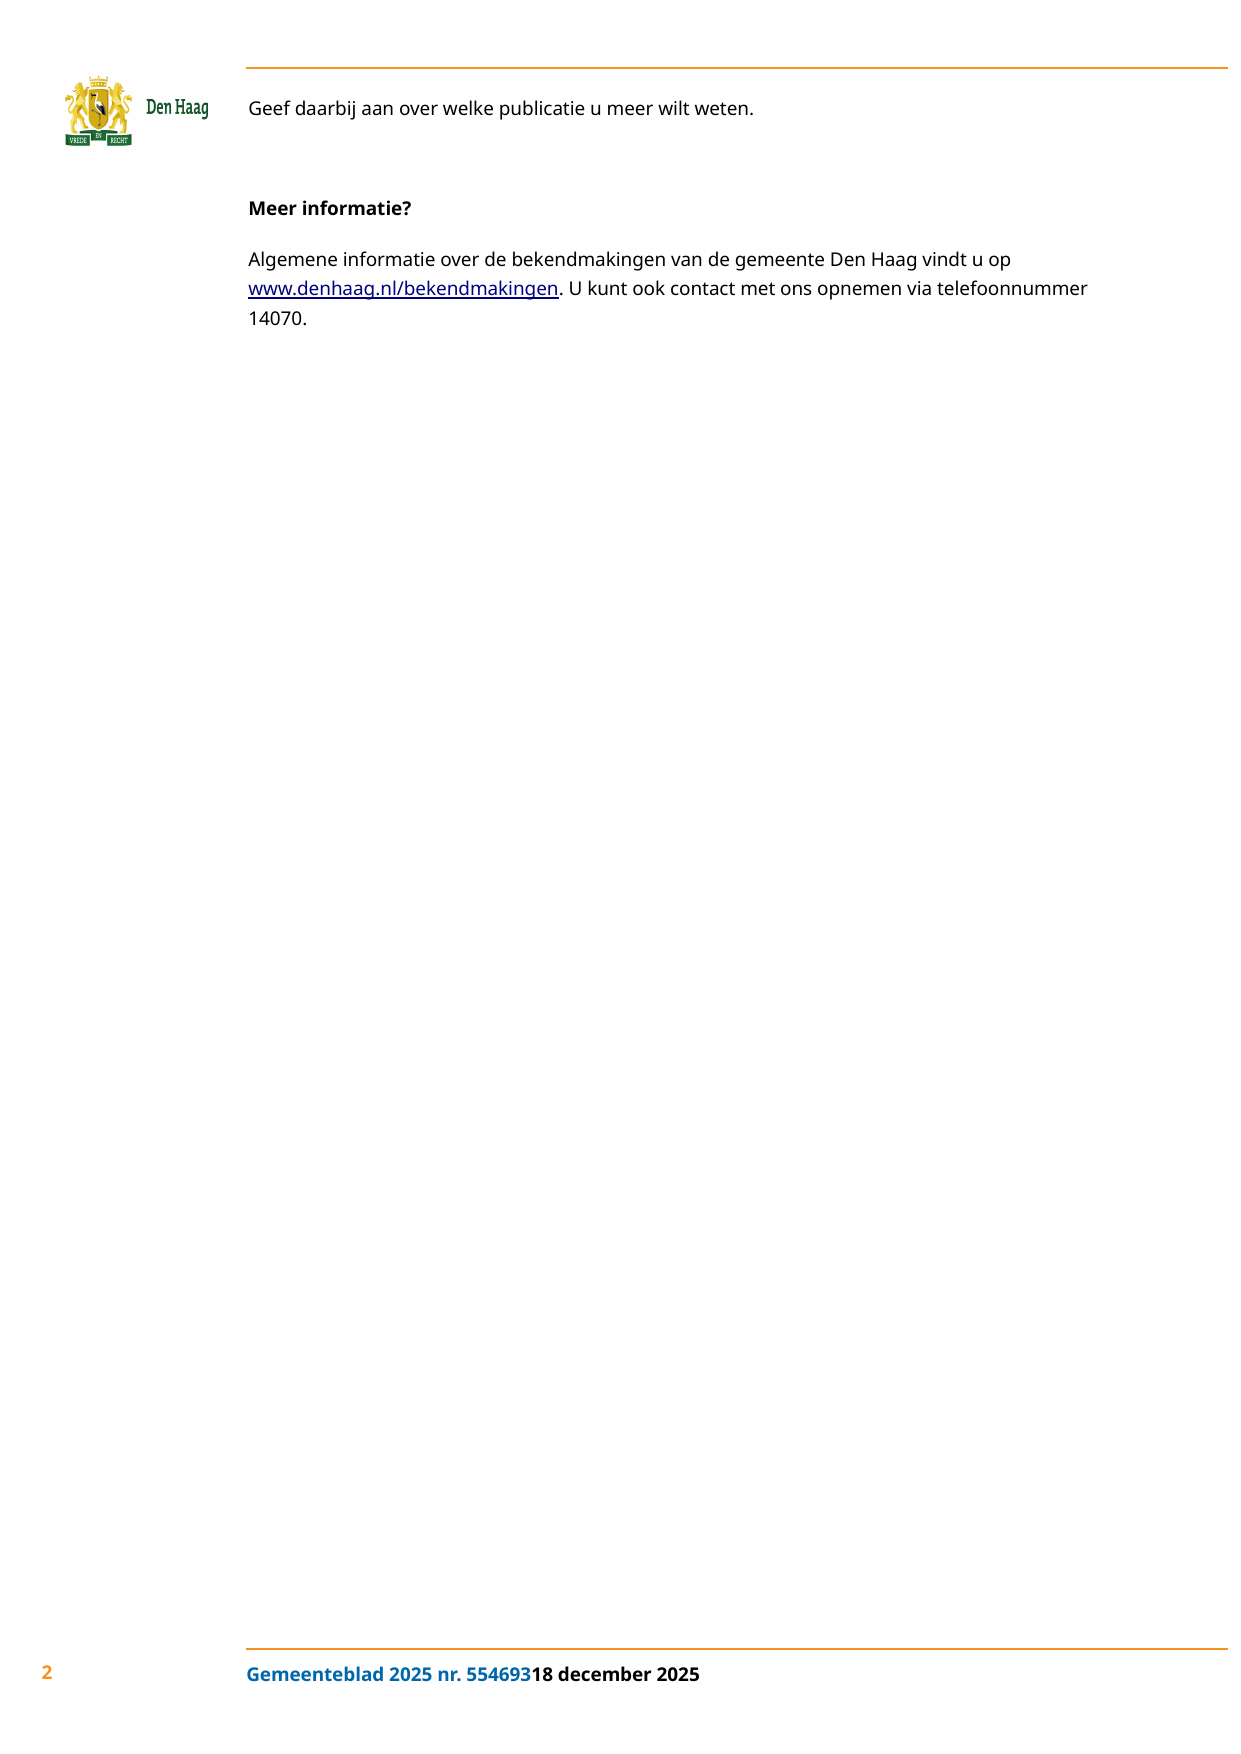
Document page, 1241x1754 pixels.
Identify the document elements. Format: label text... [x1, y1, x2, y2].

text Meer informatie? [248, 196, 1152, 221]
picture [41, 47, 231, 172]
text Geef daarbij aan over welke publicatie u meer wilt weten. [248, 95, 1152, 121]
text Algemene informatie over de bekendmakingen van de gemeente Den Haag vindt u op www.denhaag.nl/bekendmakingen. U kunt ook contact met ons opnemen via telefoonnummer 14070. [248, 246, 1152, 331]
